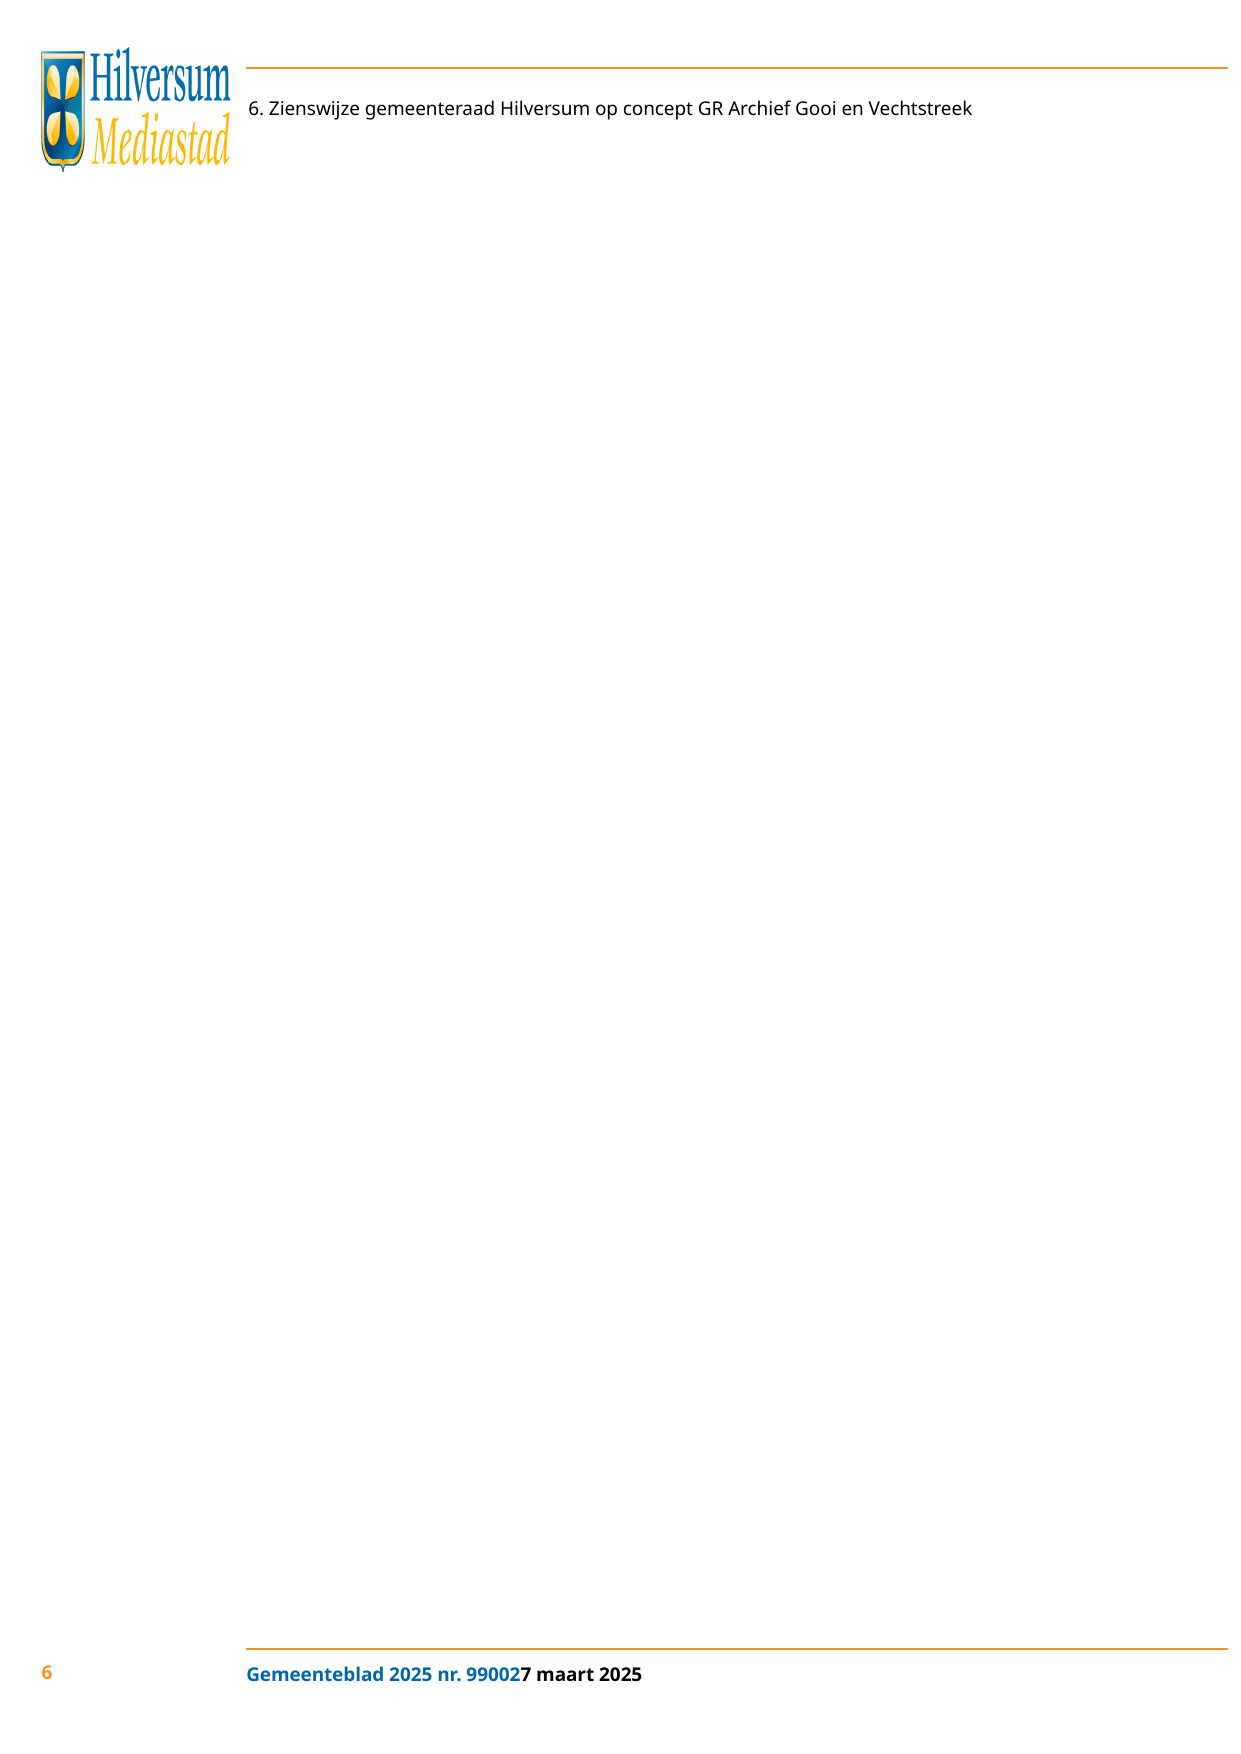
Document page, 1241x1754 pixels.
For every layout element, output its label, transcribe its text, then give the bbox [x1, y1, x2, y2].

text 6. Zienswijze gemeenteraad Hilversum op concept GR Archief Gooi en Vechtstreek [248, 95, 1152, 121]
picture [41, 47, 231, 172]
